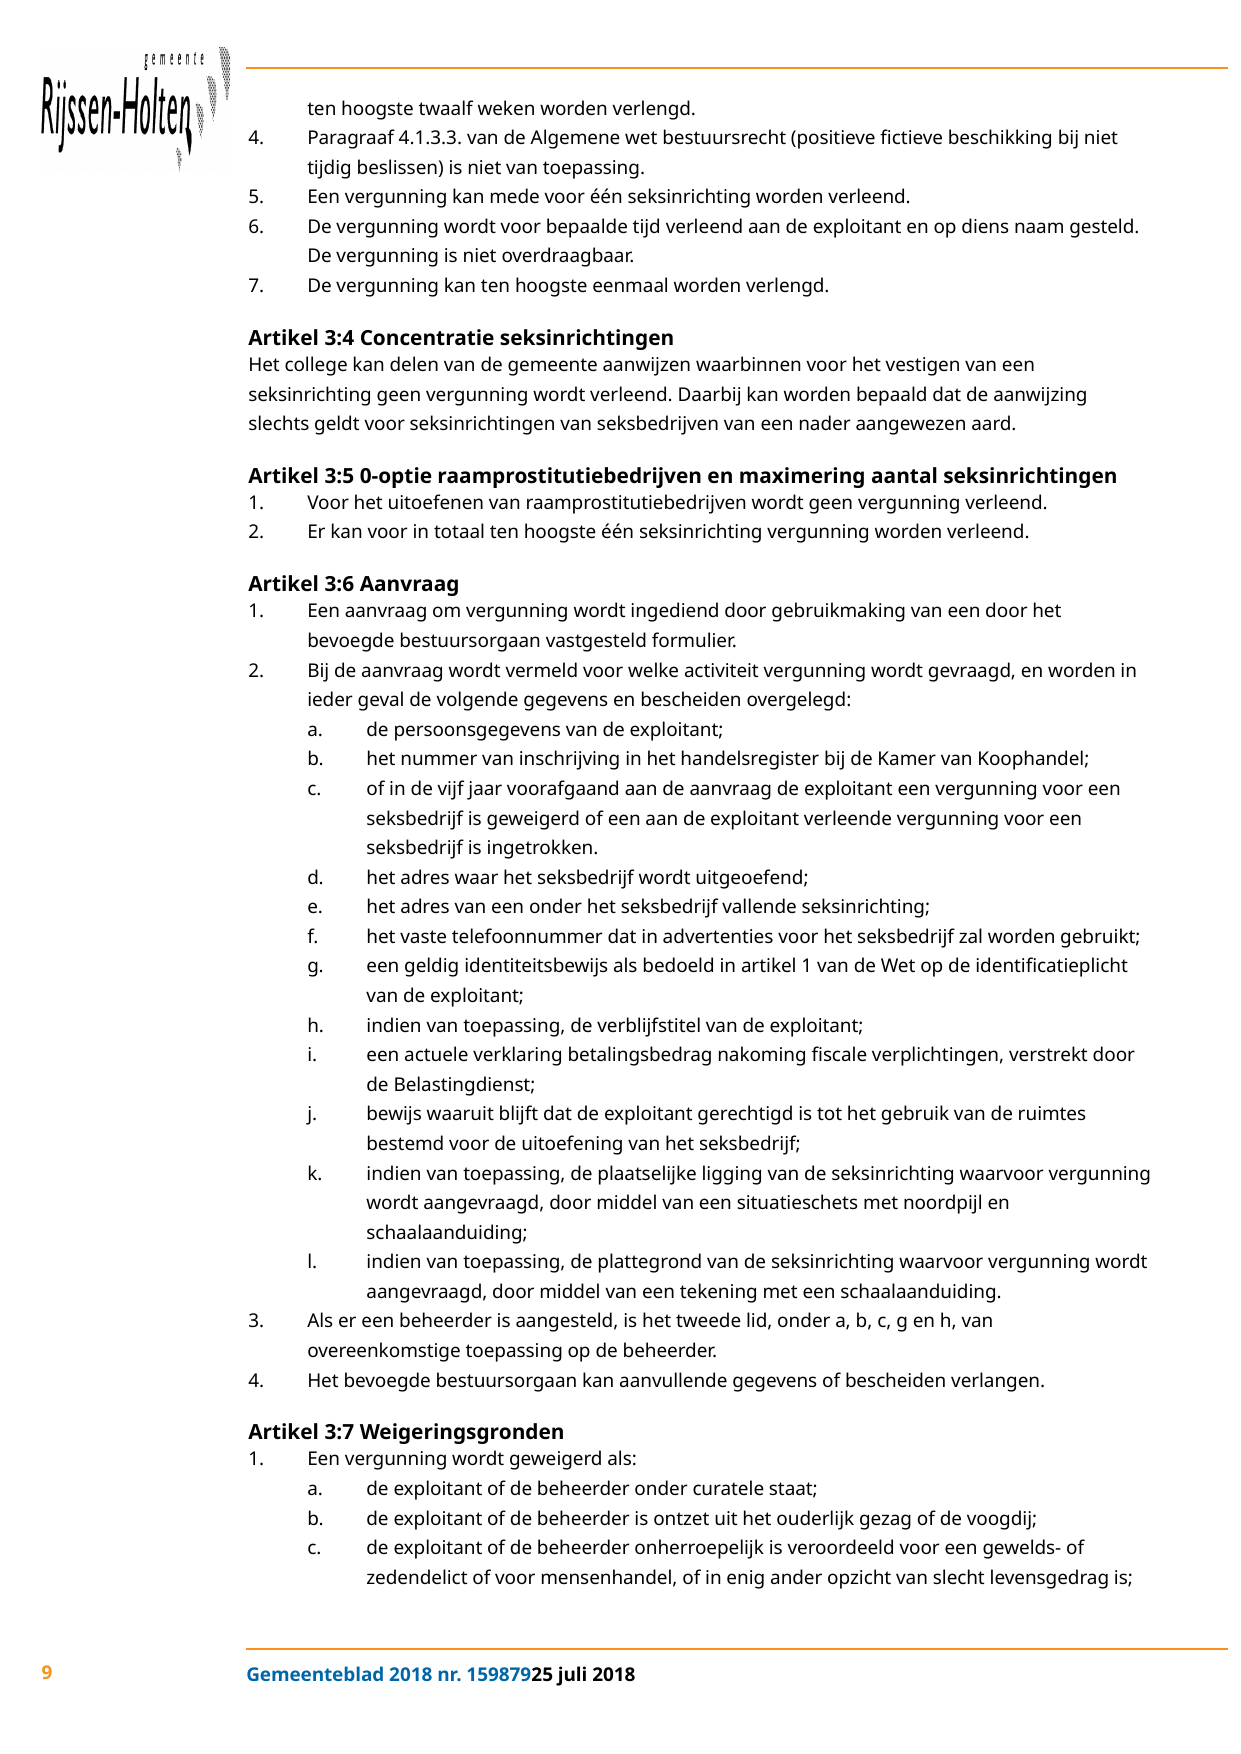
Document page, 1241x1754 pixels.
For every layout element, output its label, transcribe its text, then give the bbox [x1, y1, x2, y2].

text Artikel 3:6 Aanvraag [248, 569, 1152, 598]
list de persoonsgegevens van de exploitant; [307, 716, 1152, 742]
list indien van toepassing, de plattegrond van de seksinrichting waarvoor vergunning wordt aangevraagd, door middel van een tekening met een schaalaanduiding. [307, 1248, 1152, 1304]
list Voor het uitoefenen van raamprostitutiebedrijven wordt geen vergunning verleend. [248, 489, 1152, 515]
list indien van toepassing, de verblijfstitel van de exploitant; [307, 1012, 1152, 1037]
list ten hoogste twaalf weken worden verlengd. [248, 95, 1152, 121]
list de exploitant of de beheerder onder curatele staat; [307, 1475, 1152, 1501]
list Paragraaf 4.1.3.3. van de Algemene wet bestuursrecht (positieve fictieve beschikking bij niet tijdig beslissen) is niet van toepassing. [248, 124, 1152, 180]
list het vaste telefoonnummer dat in advertenties voor het seksbedrijf zal worden gebruikt; [307, 923, 1152, 949]
list de exploitant of de beheerder onherroepelijk is veroordeeld voor een gewelds- of zedendelict of voor mensenhandel, of in enig ander opzicht van slecht levensgedrag is; [307, 1534, 1152, 1590]
text Het college kan delen van de gemeente aanwijzen waarbinnen voor het vestigen van een seksinrichting geen vergunning wordt verleend. Daarbij kan worden bepaald dat de aanwijzing slechts geldt voor seksinrichtingen van seksbedrijven van een nader aangewezen aard. [248, 351, 1152, 436]
list Als er een beheerder is aangesteld, is het tweede lid, onder a, b, c, g en h, van overeenkomstige toepassing op de beheerder. [248, 1308, 1152, 1363]
list Een aanvraag om vergunning wordt ingediend door gebruikmaking van een door het bevoegde bestuursorgaan vastgesteld formulier. [248, 598, 1152, 653]
list De vergunning kan ten hoogste eenmaal worden verlengd. [248, 272, 1152, 298]
picture [41, 47, 231, 172]
list Bij de aanvraag wordt vermeld voor welke activiteit vergunning wordt gevraagd, en worden in ieder geval de volgende gegevens en bescheiden overgelegd: [248, 657, 1152, 712]
list Een vergunning wordt geweigerd als: [248, 1446, 1152, 1471]
text Artikel 3:4 Concentratie seksinrichtingen [248, 323, 1152, 351]
list Het bevoegde bestuursorgaan kan aanvullende gegevens of bescheiden verlangen. [248, 1367, 1152, 1392]
list het nummer van inschrijving in het handelsregister bij de Kamer van Koophandel; [307, 746, 1152, 771]
list het adres van een onder het seksbedrijf vallende seksinrichting; [307, 893, 1152, 919]
list een geldig identiteitsbewijs als bedoeld in artikel 1 van de Wet op de identificatieplicht van de exploitant; [307, 953, 1152, 1008]
list Er kan voor in totaal ten hoogste één seksinrichting vergunning worden verleend. [248, 519, 1152, 544]
list of in de vijf jaar voorafgaand aan de aanvraag de exploitant een vergunning voor een seksbedrijf is geweigerd of een aan de exploitant verleende vergunning voor een seksbedrijf is ingetrokken. [307, 775, 1152, 860]
list de exploitant of de beheerder is ontzet uit het ouderlijk gezag of de voogdij; [307, 1505, 1152, 1531]
text Artikel 3:5 0-optie raamprostitutiebedrijven en maximering aantal seksinrichtingen [248, 461, 1152, 489]
list De vergunning wordt voor bepaalde tijd verleend aan de exploitant en op diens naam gesteld. De vergunning is niet overdraagbaar. [248, 213, 1152, 268]
list indien van toepassing, de plaatselijke ligging van de seksinrichting waarvoor vergunning wordt aangevraagd, door middel van een situatieschets met noordpijl en schaalaanduiding; [307, 1160, 1152, 1244]
list bewijs waaruit blijft dat de exploitant gerechtigd is tot het gebruik van de ruimtes bestemd voor de uitoefening van het seksbedrijf; [307, 1101, 1152, 1156]
list het adres waar het seksbedrijf wordt uitgeoefend; [307, 864, 1152, 889]
list Een vergunning kan mede voor één seksinrichting worden verleend. [248, 183, 1152, 209]
text Artikel 3:7 Weigeringsgronden [248, 1417, 1152, 1446]
list een actuele verklaring betalingsbedrag nakoming fiscale verplichtingen, verstrekt door de Belastingdienst; [307, 1041, 1152, 1097]
